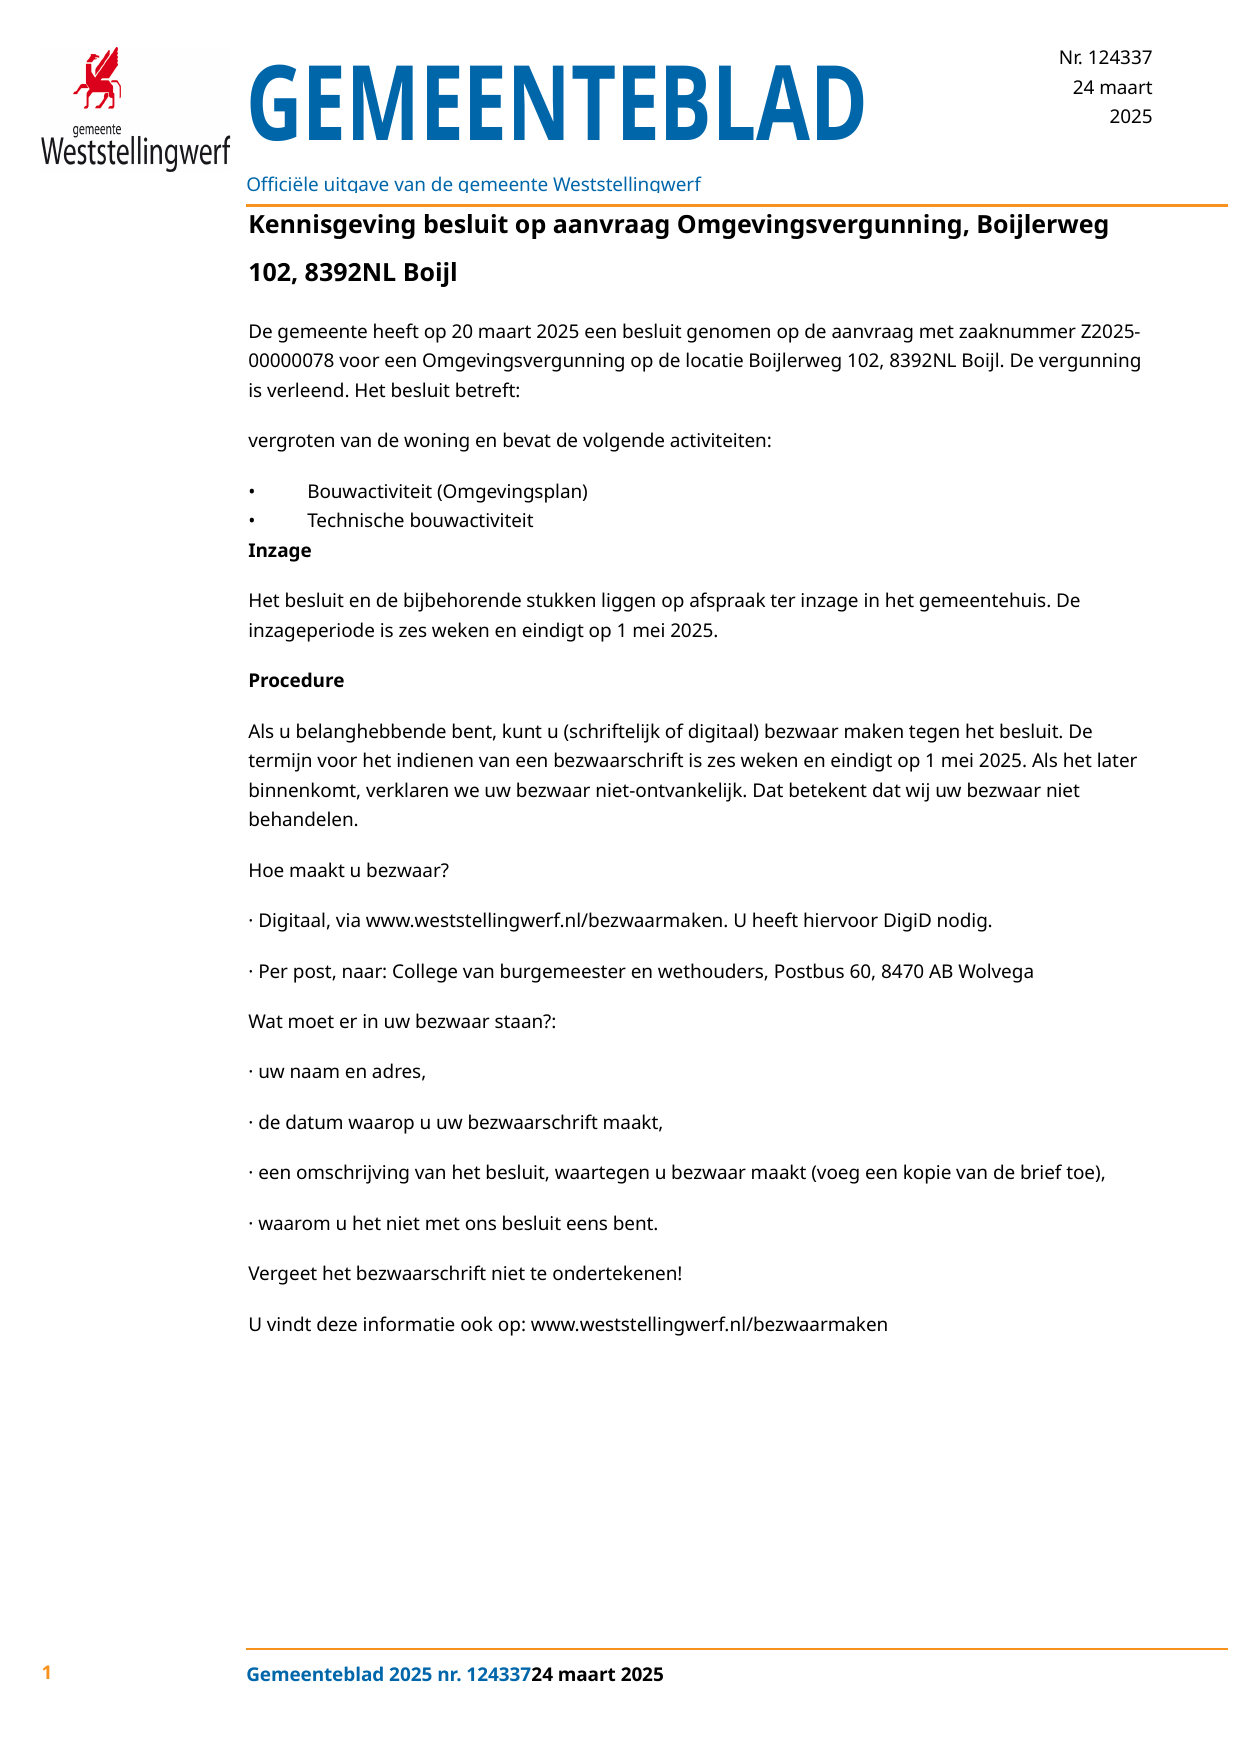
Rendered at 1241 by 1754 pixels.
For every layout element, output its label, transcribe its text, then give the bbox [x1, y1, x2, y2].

list Technische bouwactiviteit [248, 507, 1152, 533]
text Kennisgeving besluit op aanvraag Omgevingsvergunning, Boijlerweg 102, 8392NL Boijl [248, 207, 1152, 288]
text Inzage [248, 537, 1152, 563]
text · een omschrijving van het besluit, waartegen u bezwaar maakt (voeg een kopie van de brief toe), [248, 1159, 1152, 1185]
text Wat moet er in uw bezwaar staan?: [248, 1008, 1152, 1034]
text Hoe maakt u bezwaar? [248, 857, 1152, 883]
text · de datum waarop u uw bezwaarschrift maakt, [248, 1109, 1152, 1135]
text · waarom u het niet met ons besluit eens bent. [248, 1210, 1152, 1236]
text Procedure [248, 667, 1152, 693]
text De gemeente heeft op 20 maart 2025 een besluit genomen op de aanvraag met zaaknummer Z2025-00000078 voor een Omgevingsvergunning op de locatie Boijlerweg 102, 8392NL Boijl. De vergunning is verleend. Het besluit betreft: [248, 318, 1152, 403]
text Het besluit en de bijbehorende stukken liggen op afspraak ter inzage in het gemeentehuis. De inzageperiode is zes weken en eindigt op 1 mei 2025. [248, 587, 1152, 643]
text · Digitaal, via www.weststellingwerf.nl/bezwaarmaken. U heeft hiervoor DigiD nodig. [248, 907, 1152, 933]
list Bouwactiviteit (Omgevingsplan) [248, 478, 1152, 504]
text · uw naam en adres, [248, 1059, 1152, 1084]
text · Per post, naar: College van burgemeester en wethouders, Postbus 60, 8470 AB Wolvega [248, 958, 1152, 984]
text vergroten van de woning en bevat de volgende activiteiten: [248, 427, 1152, 453]
text Als u belanghebbende bent, kunt u (schriftelijk of digitaal) bezwaar maken tegen het besluit. De termijn voor het indienen van een bezwaarschrift is zes weken en eindigt op 1 mei 2025. Als het later binnenkomt, verklaren we uw bezwaar niet-ontvankelijk. Dat betekent dat wij uw bezwaar niet behandelen. [248, 718, 1152, 832]
text U vindt deze informatie ook op: www.weststellingwerf.nl/bezwaarmaken [248, 1311, 1152, 1337]
picture [41, 47, 231, 172]
text Vergeet het bezwaarschrift niet te ondertekenen! [248, 1260, 1152, 1286]
